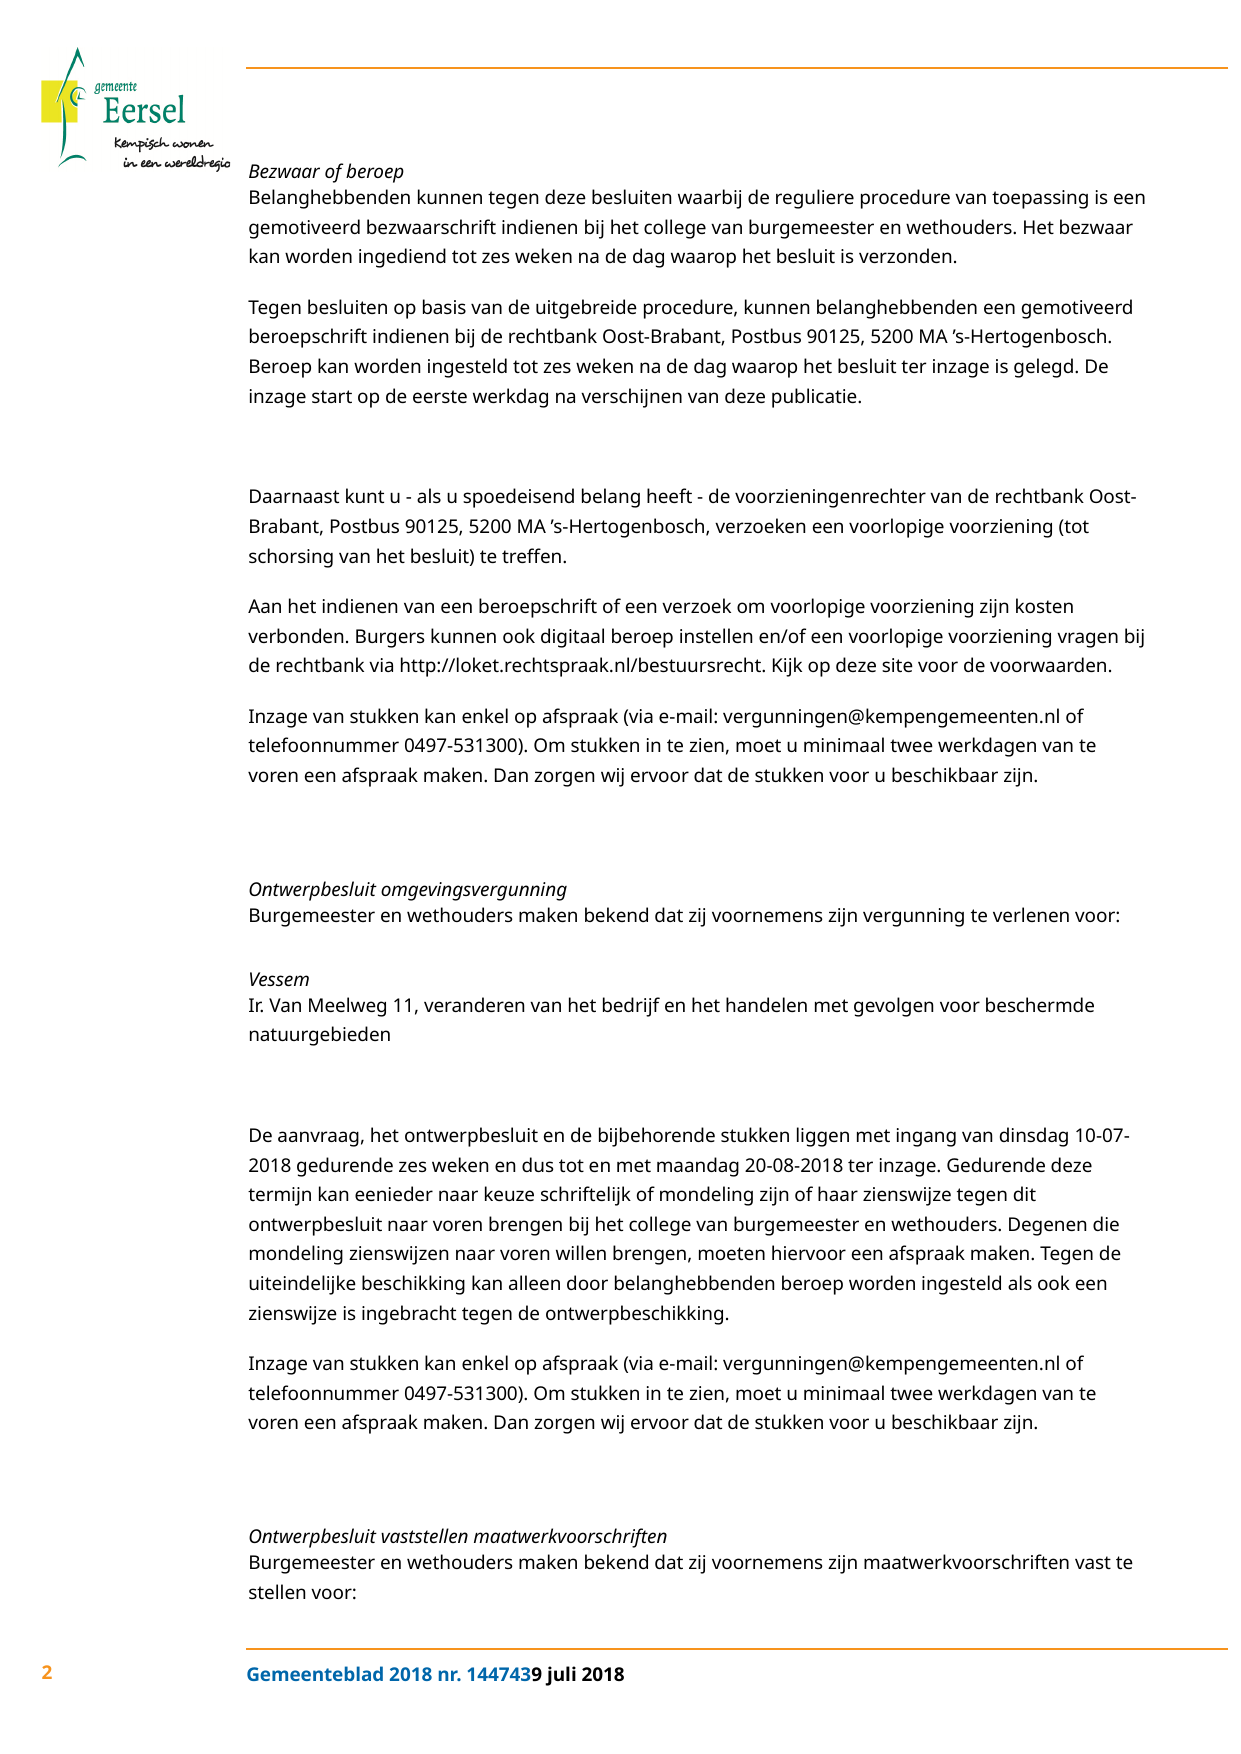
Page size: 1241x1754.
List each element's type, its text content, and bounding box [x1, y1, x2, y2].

text Bezwaar of beroep [248, 159, 1152, 184]
text Inzage van stukken kan enkel op afspraak (via e-mail: vergunningen@kempengemeenten.nl of telefoonnummer 0497-531300). Om stukken in te zien, moet u minimaal twee werkdagen van te voren een afspraak maken. Dan zorgen wij ervoor dat de stukken voor u beschikbaar zijn. [248, 1350, 1152, 1435]
text De aanvraag, het ontwerpbesluit en de bijbehorende stukken liggen met ingang van dinsdag 10-07-2018 gedurende zes weken en dus tot en met maandag 20-08-2018 ter inzage. Gedurende deze termijn kan eenieder naar keuze schriftelijk of mondeling zijn of haar zienswijze tegen dit ontwerpbesluit naar voren brengen bij het college van burgemeester en wethouders. Degenen die mondeling zienswijzen naar voren willen brengen, moeten hiervoor een afspraak maken. Tegen de uiteindelijke beschikking kan alleen door belanghebbenden beroep worden ingesteld als ook een zienswijze is ingebracht tegen de ontwerpbeschikking. [248, 1122, 1152, 1325]
text Burgemeester en wethouders maken bekend dat zij voornemens zijn vergunning te verlenen voor: [248, 902, 1152, 928]
text Ontwerpbesluit omgevingsvergunning [248, 876, 1152, 902]
text Aan het indienen van een beroepschrift of een verzoek om voorlopige voorziening zijn kosten verbonden. Burgers kunnen ook digitaal beroep instellen en/of een voorlopige voorziening vragen bij de rechtbank via http://loket.rechtspraak.nl/bestuursrecht. Kijk op deze site voor de voorwaarden. [248, 593, 1152, 678]
picture [41, 47, 231, 172]
text Belanghebbenden kunnen tegen deze besluiten waarbij de reguliere procedure van toepassing is een gemotiveerd bezwaarschrift indienen bij het college van burgemeester en wethouders. Het bezwaar kan worden ingediend tot zes weken na de dag waarop het besluit is verzonden. [248, 184, 1152, 269]
text Ir. Van Meelweg 11, veranderen van het bedrijf en het handelen met gevolgen voor beschermde natuurgebieden [248, 992, 1152, 1047]
text Vessem [248, 966, 1152, 992]
text Daarnaast kunt u - als u spoedeisend belang heeft - de voorzieningenrechter van de rechtbank Oost-Brabant, Postbus 90125, 5200 MA ’s-Hertogenbosch, verzoeken een voorlopige voorziening (tot schorsing van het besluit) te treffen. [248, 484, 1152, 568]
text Burgemeester en wethouders maken bekend dat zij voornemens zijn maatwerkvoorschriften vast te stellen voor: [248, 1549, 1152, 1605]
text Ontwerpbesluit vaststellen maatwerkvoorschriften [248, 1524, 1152, 1549]
text Tegen besluiten op basis van de uitgebreide procedure, kunnen belanghebbenden een gemotiveerd beroepschrift indienen bij de rechtbank Oost-Brabant, Postbus 90125, 5200 MA ’s-Hertogenbosch. Beroep kan worden ingesteld tot zes weken na de dag waarop het besluit ter inzage is gelegd. De inzage start op de eerste werkdag na verschijnen van deze publicatie. [248, 294, 1152, 408]
text Inzage van stukken kan enkel op afspraak (via e-mail: vergunningen@kempengemeenten.nl of telefoonnummer 0497-531300). Om stukken in te zien, moet u minimaal twee werkdagen van te voren een afspraak maken. Dan zorgen wij ervoor dat de stukken voor u beschikbaar zijn. [248, 703, 1152, 788]
